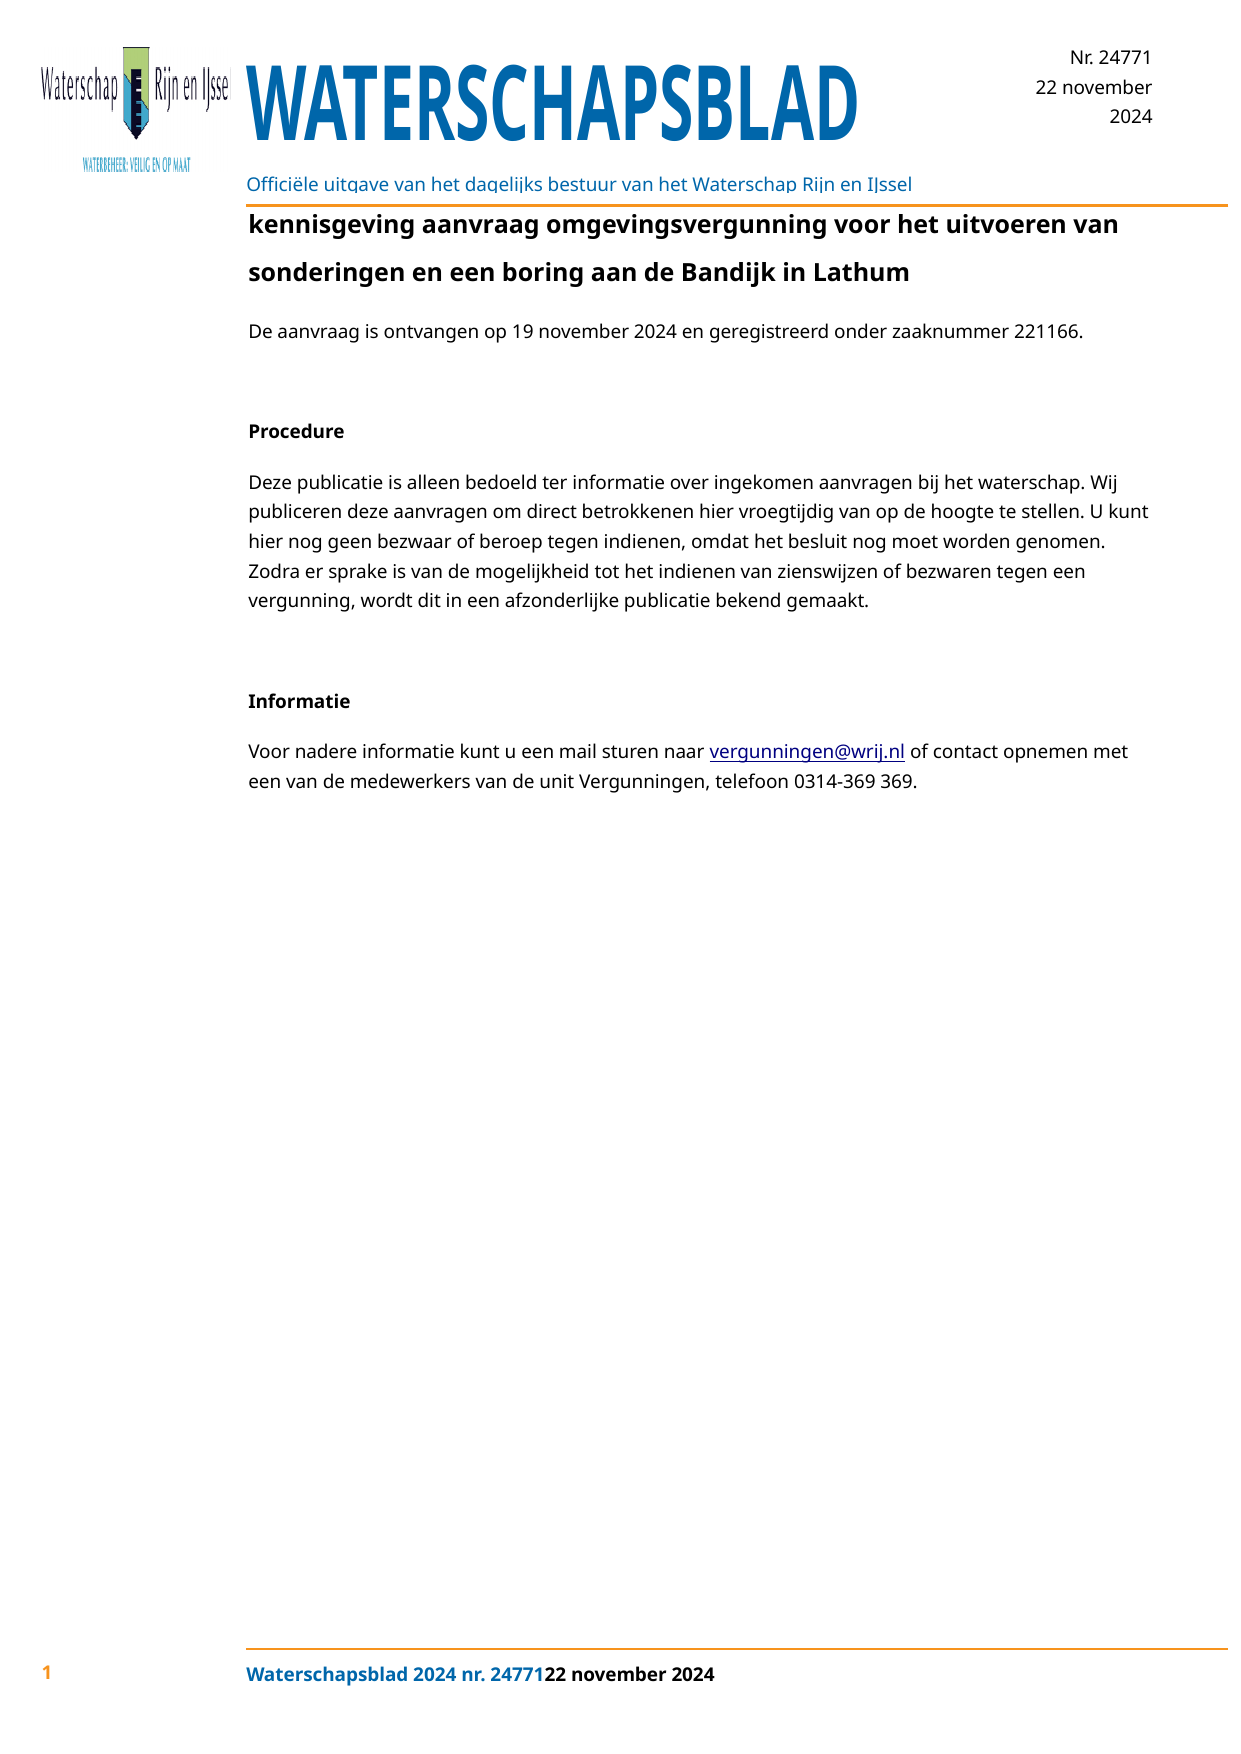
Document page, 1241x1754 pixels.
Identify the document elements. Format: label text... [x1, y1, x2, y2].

text Procedure [248, 419, 1152, 444]
picture [41, 47, 231, 172]
text Deze publicatie is alleen bedoeld ter informatie over ingekomen aanvragen bij het waterschap. Wij publiceren deze aanvragen om direct betrokkenen hier vroegtijdig van op de hoogte te stellen. U kunt hier nog geen bezwaar of beroep tegen indienen, omdat het besluit nog moet worden genomen. Zodra er sprake is van de mogelijkheid tot het indienen van zienswijzen of bezwaren tegen een vergunning, wordt dit in een afzonderlijke publicatie bekend gemaakt. [248, 469, 1152, 613]
text De aanvraag is ontvangen op 19 november 2024 en geregistreerd onder zaaknummer 221166. [248, 318, 1152, 344]
text kennisgeving aanvraag omgevingsvergunning voor het uitvoeren van sonderingen en een boring aan de Bandijk in Lathum [248, 207, 1152, 288]
text Voor nadere informatie kunt u een mail sturen naar vergunningen@wrij.nl of contact opnemen met een van de medewerkers van de unit Vergunningen, telefoon 0314-369 369. [248, 739, 1152, 794]
text Informatie [248, 688, 1152, 714]
